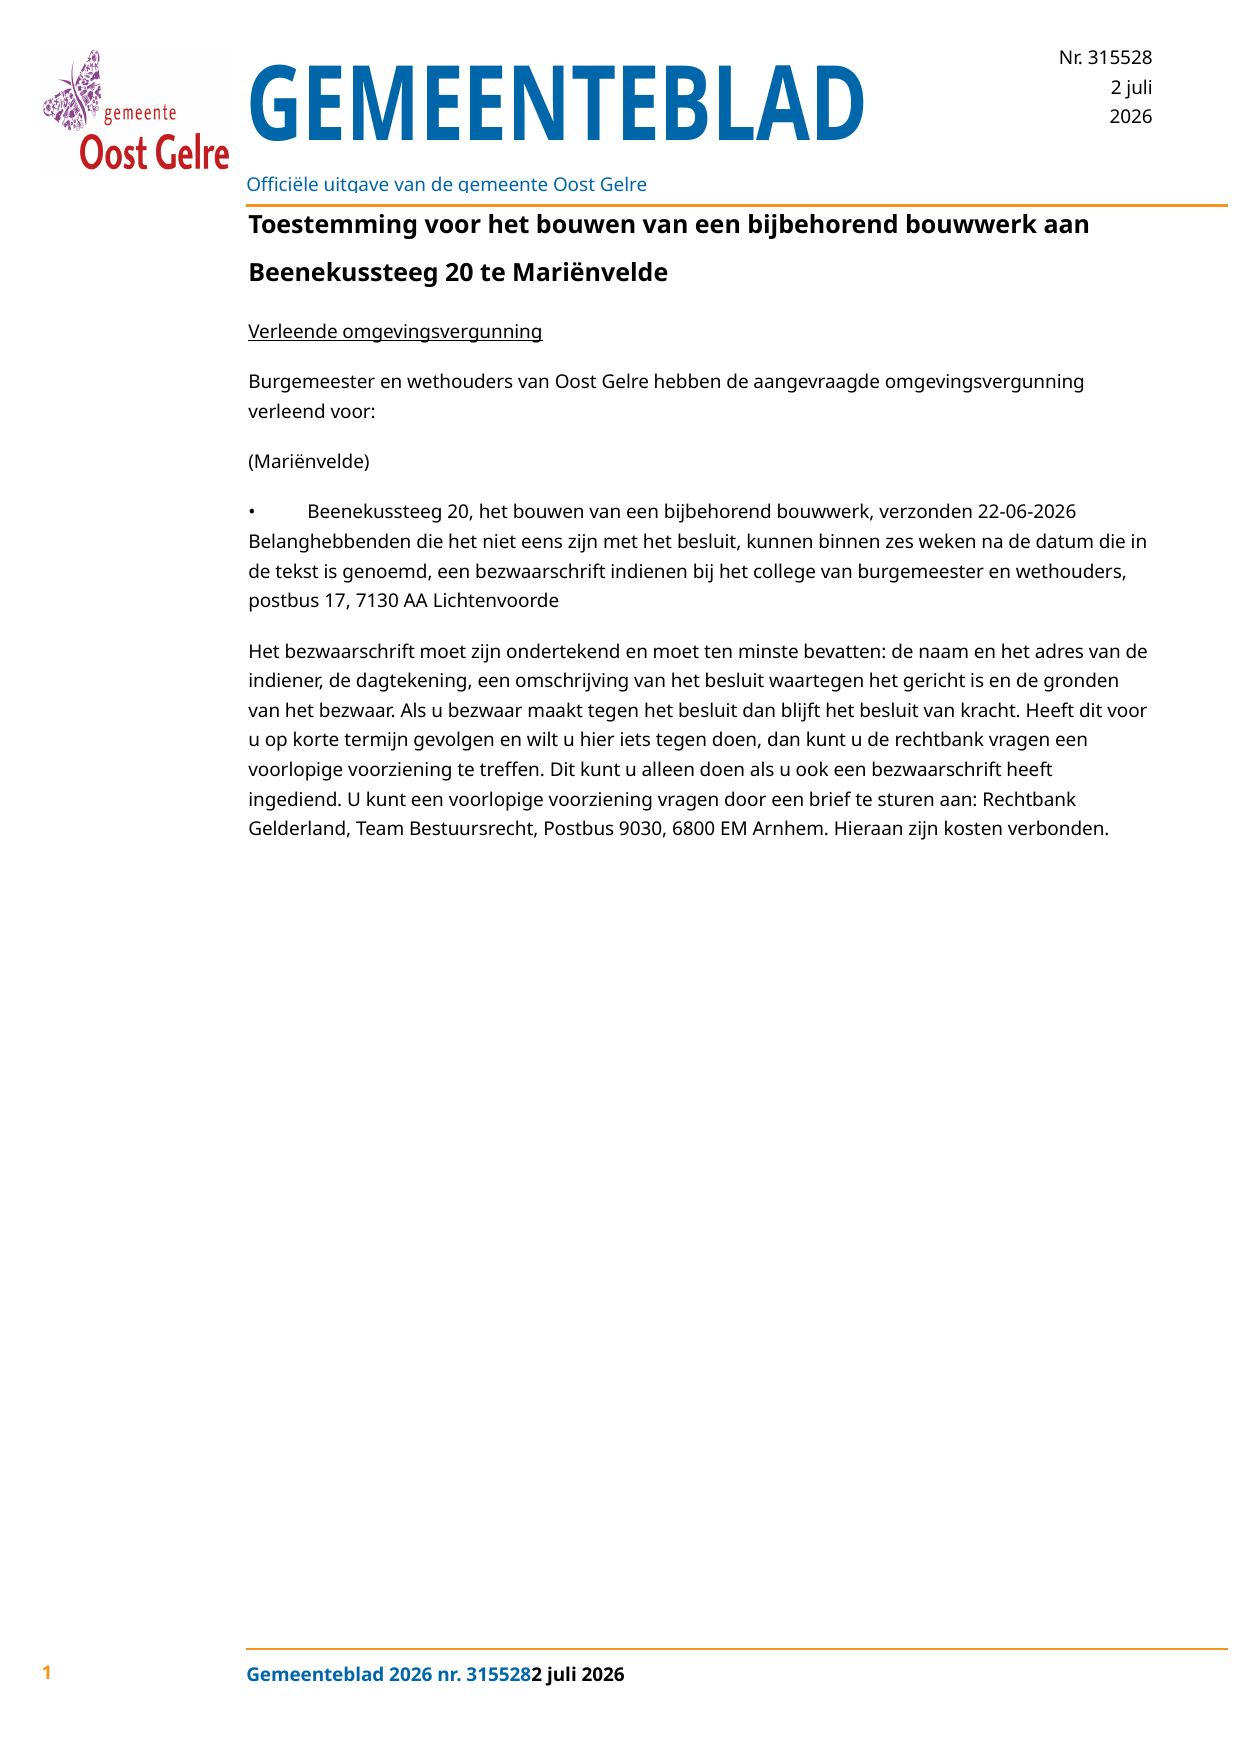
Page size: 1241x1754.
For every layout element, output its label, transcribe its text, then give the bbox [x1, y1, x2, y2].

text Toestemming voor het bouwen van een bijbehorend bouwwerk aan Beenekussteeg 20 te Mariënvelde [248, 207, 1152, 288]
text (Mariënvelde) [248, 448, 1152, 474]
picture [41, 47, 231, 172]
text Het bezwaarschrift moet zijn ondertekend en moet ten minste bevatten: de naam en het adres van de indiener, de dagtekening, een omschrijving van het besluit waartegen het gericht is en de gronden van het bezwaar. Als u bezwaar maakt tegen het besluit dan blijft het besluit van kracht. Heeft dit voor u op korte termijn gevolgen en wilt u hier iets tegen doen, dan kunt u de rechtbank vragen een voorlopige voorziening te treffen. Dit kunt u alleen doen als u ook een bezwaarschrift heeft ingediend. U kunt een voorlopige voorziening vragen door een brief te sturen aan: Rechtbank Gelderland, Team Bestuursrecht, Postbus 9030, 6800 EM Arnhem. Hieraan zijn kosten verbonden. [248, 638, 1152, 841]
text Belanghebbenden die het niet eens zijn met het besluit, kunnen binnen zes weken na de datum die in de tekst is genoemd, een bezwaarschrift indienen bij het college van burgemeester en wethouders, postbus 17, 7130 AA Lichtenvoorde [248, 528, 1152, 613]
text Verleende omgevingsvergunning [248, 318, 1152, 344]
list Beenekussteeg 20, het bouwen van een bijbehorend bouwwerk, verzonden 22-06-2026 [248, 499, 1152, 524]
text Burgemeester en wethouders van Oost Gelre hebben de aangevraagde omgevingsvergunning verleend voor: [248, 368, 1152, 424]
